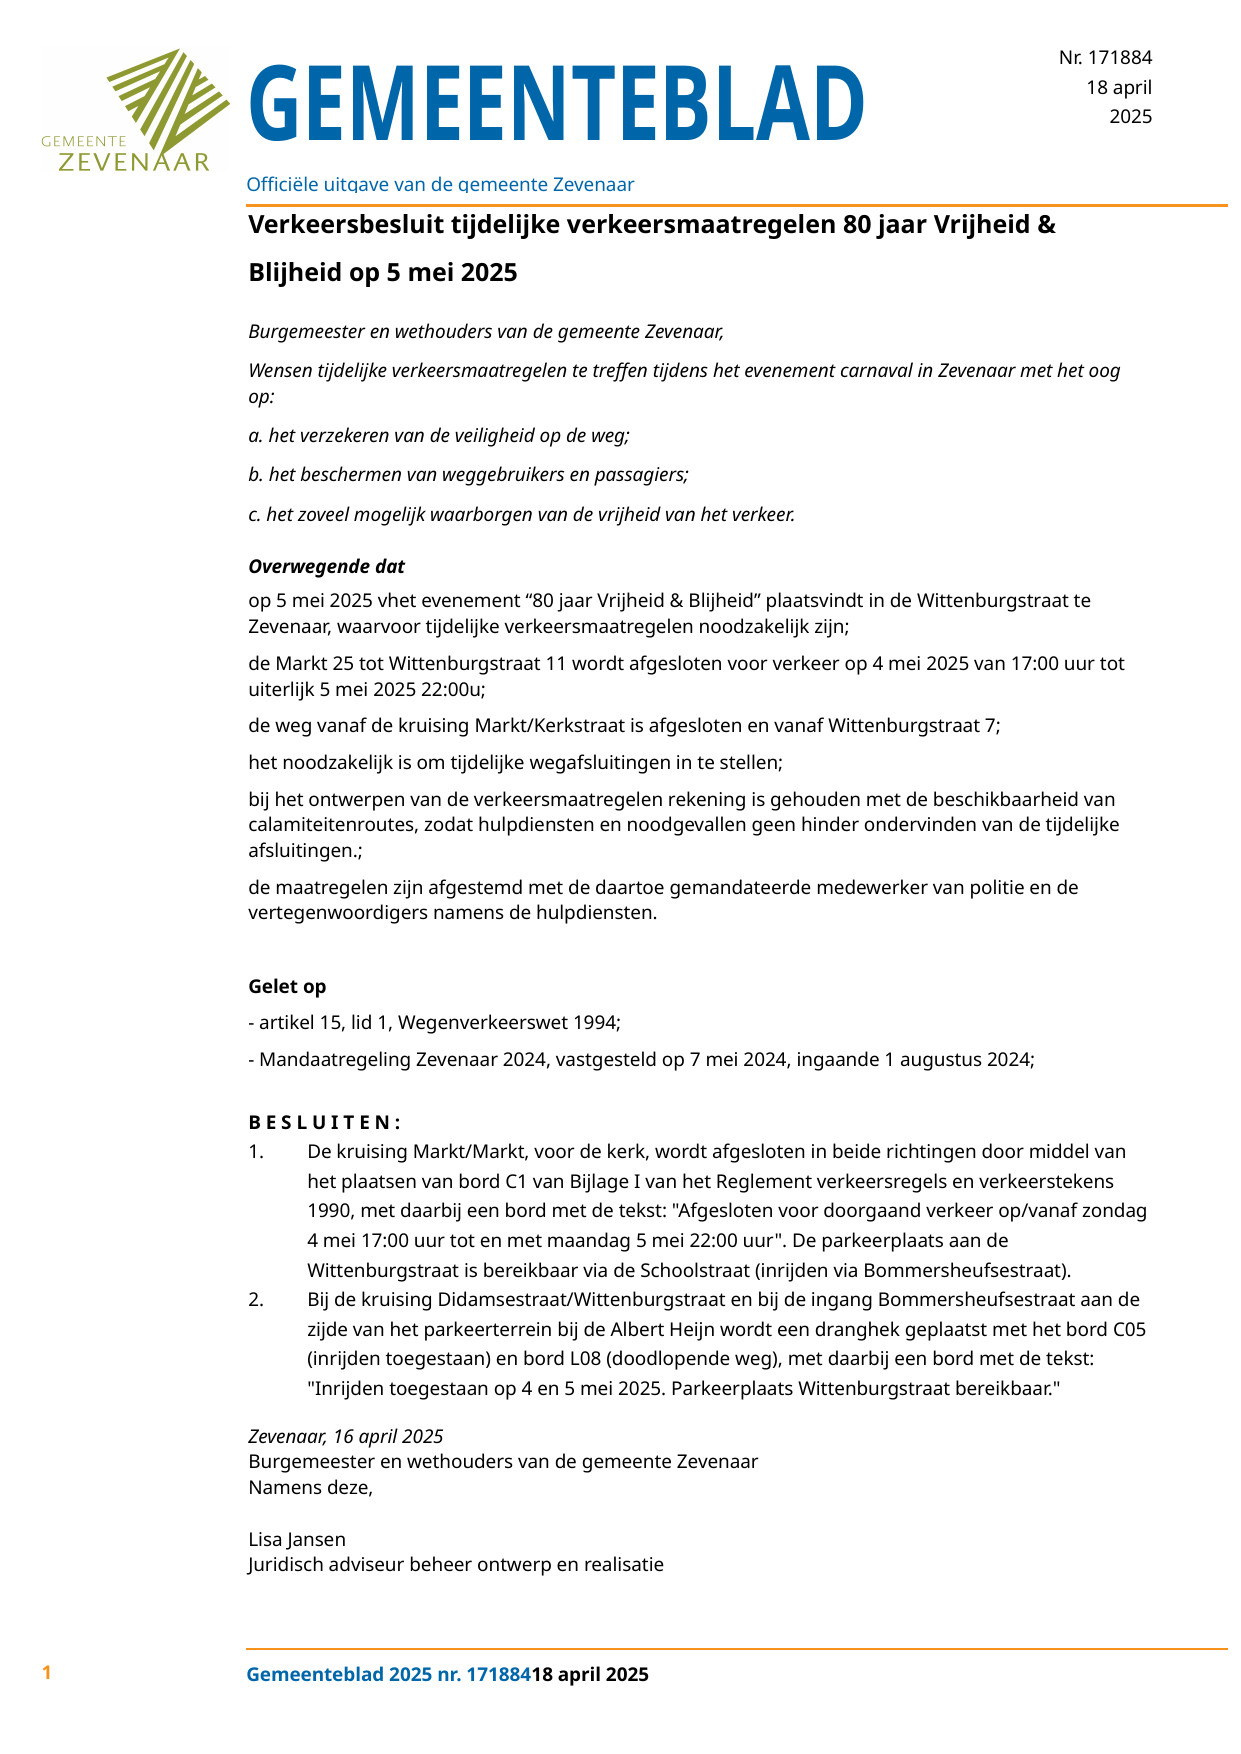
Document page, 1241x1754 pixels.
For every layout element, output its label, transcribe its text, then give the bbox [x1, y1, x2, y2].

text a. het verzekeren van de veiligheid op de weg; [248, 422, 1152, 448]
text Namens deze, [248, 1474, 1152, 1500]
text het noodzakelijk is om tijdelijke wegafsluitingen in te stellen; [248, 749, 1152, 775]
text Gelet op [248, 973, 1152, 999]
text Juridisch adviseur beheer ontwerp en realisatie [248, 1552, 1152, 1577]
text op 5 mei 2025 vhet evenement “80 jaar Vrijheid & Blijheid” plaatsvindt in de Wittenburgstraat te Zevenaar, waarvoor tijdelijke verkeersmaatregelen noodzakelijk zijn; [248, 588, 1152, 639]
text Burgemeester en wethouders van de gemeente Zevenaar, [248, 318, 1152, 344]
text Overwegende dat [248, 553, 1152, 579]
picture [41, 47, 231, 172]
text Zevenaar, 16 april 2025 [248, 1423, 1152, 1449]
text de Markt 25 tot Wittenburgstraat 11 wordt afgesloten voor verkeer op 4 mei 2025 van 17:00 uur tot uiterlijk 5 mei 2025 22:00u; [248, 650, 1152, 701]
text - artikel 15, lid 1, Wegenverkeerswet 1994; [248, 1009, 1152, 1035]
text b. het beschermen van weggebruikers en passagiers; [248, 461, 1152, 487]
text B E S L U I T E N : [248, 1109, 1152, 1135]
list Bij de kruising Didamsestraat/Wittenburgstraat en bij de ingang Bommersheufsestraat aan de zijde van het parkeerterrein bij de Albert Heijn wordt een dranghek geplaatst met het bord C05 (inrijden toegestaan) en bord L08 (doodlopende weg), met daarbij een bord met de tekst: "Inrijden toegestaan op 4 en 5 mei 2025. Parkeerplaats Wittenburgstraat bereikbaar." [248, 1286, 1152, 1401]
text de maatregelen zijn afgestemd met de daartoe gemandateerde medewerker van politie en de vertegenwoordigers namens de hulpdiensten. [248, 874, 1152, 925]
text Verkeersbesluit tijdelijke verkeersmaatregelen 80 jaar Vrijheid & Blijheid op 5 mei 2025 [248, 207, 1152, 288]
text de weg vanaf de kruising Markt/Kerkstraat is afgesloten en vanaf Wittenburgstraat 7; [248, 712, 1152, 738]
text - Mandaatregeling Zevenaar 2024, vastgesteld op 7 mei 2024, ingaande 1 augustus 2024; [248, 1046, 1152, 1072]
text bij het ontwerpen van de verkeersmaatregelen rekening is gehouden met de beschikbaarheid van calamiteitenroutes, zodat hulpdiensten en noodgevallen geen hinder ondervinden van de tijdelijke afsluitingen.; [248, 786, 1152, 863]
list De kruising Markt/Markt, voor de kerk, wordt afgesloten in beide richtingen door middel van het plaatsen van bord C1 van Bijlage I van het Reglement verkeersregels en verkeerstekens 1990, met daarbij een bord met de tekst: "Afgesloten voor doorgaand verkeer op/vanaf zondag 4 mei 17:00 uur tot en met maandag 5 mei 22:00 uur". De parkeerplaats aan de Wittenburgstraat is bereikbaar via de Schoolstraat (inrijden via Bommersheufsestraat). [248, 1138, 1152, 1283]
text Wensen tijdelijke verkeersmaatregelen te treffen tijdens het evenement carnaval in Zevenaar met het oog op: [248, 357, 1152, 409]
text c. het zoveel mogelijk waarborgen van de vrijheid van het verkeer. [248, 501, 1152, 526]
text Lisa Jansen [248, 1526, 1152, 1552]
text Burgemeester en wethouders van de gemeente Zevenaar [248, 1449, 1152, 1474]
